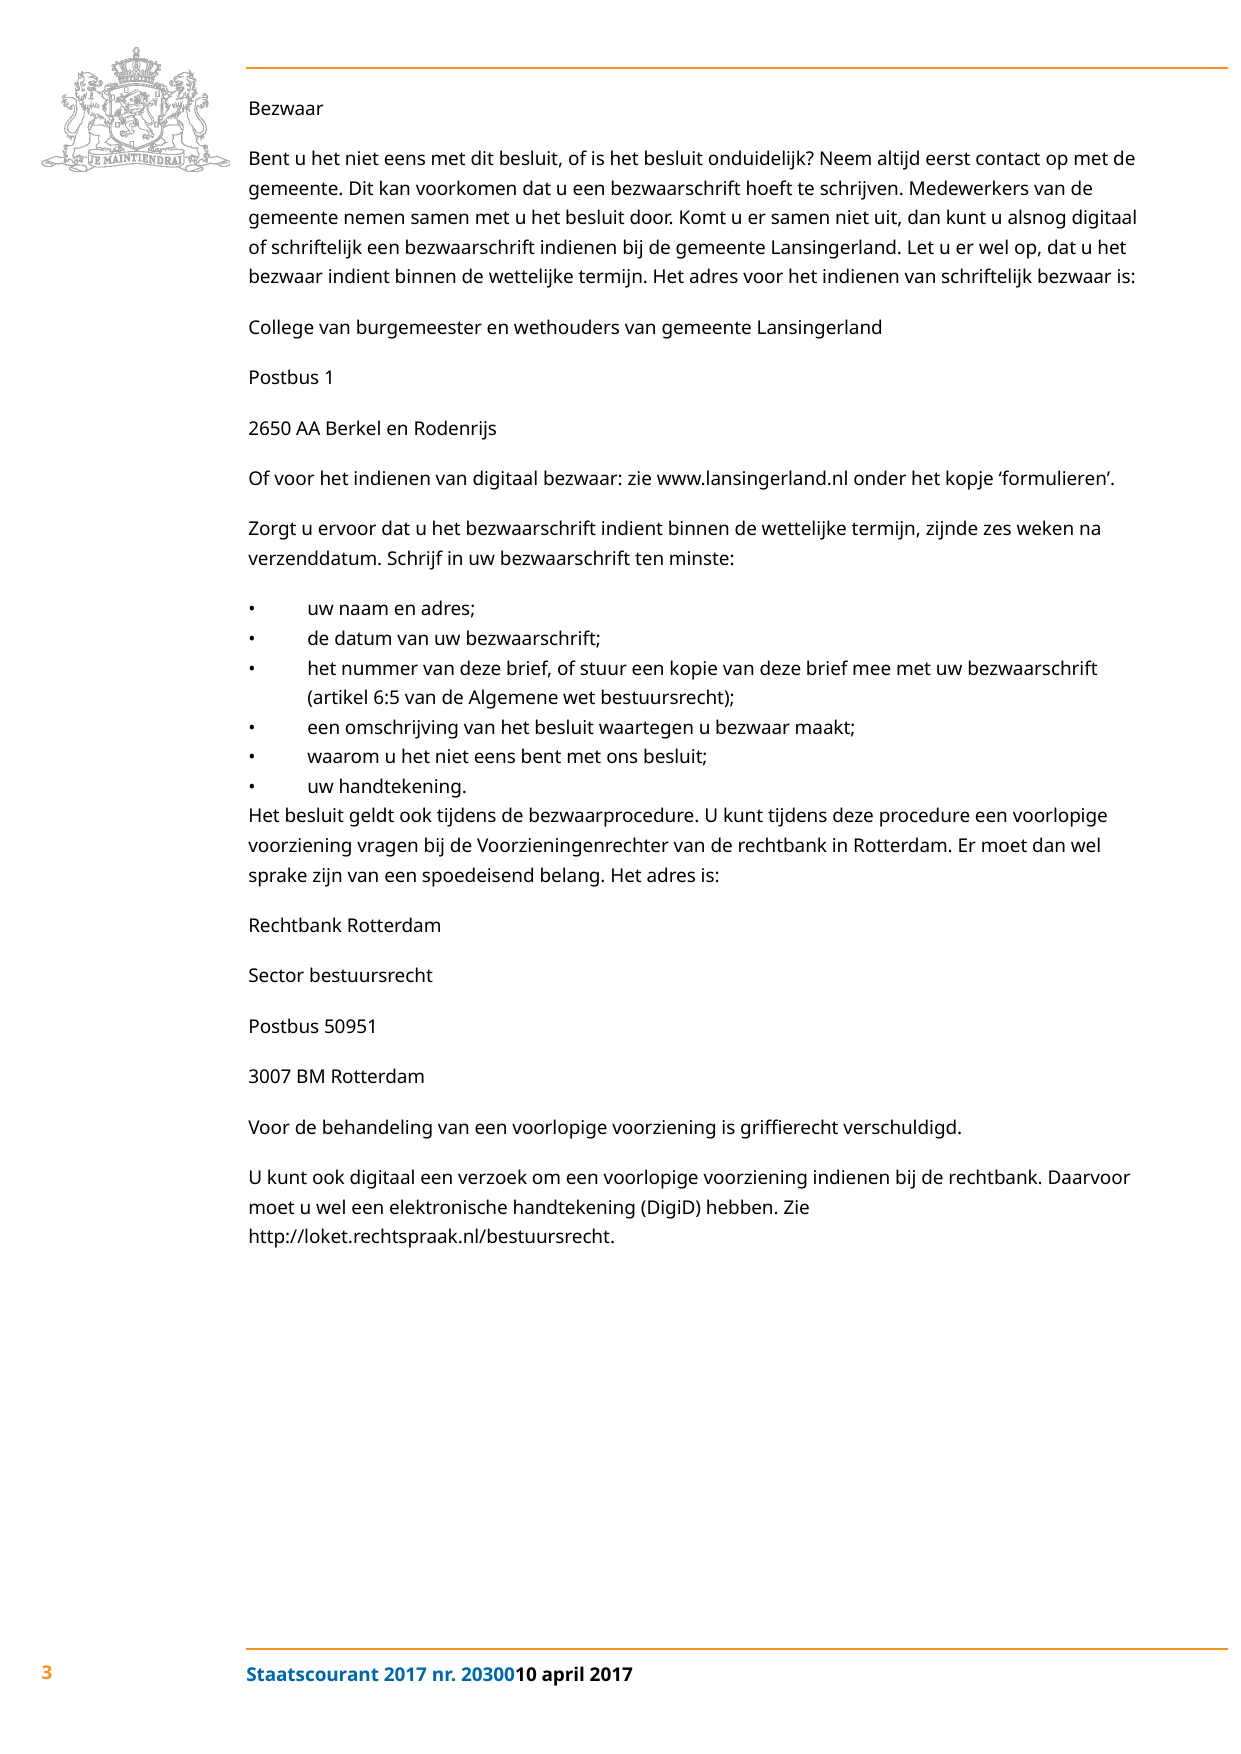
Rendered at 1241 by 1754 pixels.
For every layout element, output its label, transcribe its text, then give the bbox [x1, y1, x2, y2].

text Sector bestuursrecht [248, 963, 1152, 988]
list de datum van uw bezwaarschrift; [248, 625, 1152, 651]
text Rechtbank Rotterdam [248, 912, 1152, 938]
text Postbus 50951 [248, 1013, 1152, 1039]
text Bezwaar [248, 95, 1152, 121]
list een omschrijving van het besluit waartegen u bezwaar maakt; [248, 714, 1152, 740]
text 2650 AA Berkel en Rodenrijs [248, 415, 1152, 441]
text U kunt ook digitaal een verzoek om een voorlopige voorziening indienen bij de rechtbank. Daarvoor moet u wel een elektronische handtekening (DigiD) hebben. Zie http://loket.rechtspraak.nl/bestuursrecht. [248, 1164, 1152, 1249]
text Postbus 1 [248, 364, 1152, 390]
text College van burgemeester en wethouders van gemeente Lansingerland [248, 314, 1152, 340]
text Het besluit geldt ook tijdens de bezwaarprocedure. U kunt tijdens deze procedure een voorlopige voorziening vragen bij de Voorzieningenrechter van de rechtbank in Rotterdam. Er moet dan wel sprake zijn van een spoedeisend belang. Het adres is: [248, 803, 1152, 888]
text Zorgt u ervoor dat u het bezwaarschrift indient binnen de wettelijke termijn, zijnde zes weken na verzenddatum. Schrijf in uw bezwaarschrift ten minste: [248, 516, 1152, 571]
picture [41, 47, 231, 172]
text Bent u het niet eens met dit besluit, of is het besluit onduidelijk? Neem altijd eerst contact op met de gemeente. Dit kan voorkomen dat u een bezwaarschrift hoeft te schrijven. Medewerkers van de gemeente nemen samen met u het besluit door. Komt u er samen niet uit, dan kunt u alsnog digitaal of schriftelijk een bezwaarschrift indienen bij de gemeente Lansingerland. Let u er wel op, dat u het bezwaar indient binnen de wettelijke termijn. Het adres voor het indienen van schriftelijk bezwaar is: [248, 145, 1152, 289]
text 3007 BM Rotterdam [248, 1063, 1152, 1089]
list uw handtekening. [248, 773, 1152, 799]
list het nummer van deze brief, of stuur een kopie van deze brief mee met uw bezwaarschrift (artikel 6:5 van de Algemene wet bestuursrecht); [248, 655, 1152, 710]
text Voor de behandeling van een voorlopige voorziening is griffierecht verschuldigd. [248, 1114, 1152, 1140]
list uw naam en adres; [248, 596, 1152, 621]
text Of voor het indienen van digitaal bezwaar: zie www.lansingerland.nl onder het kopje ‘formulieren’. [248, 465, 1152, 491]
list waarom u het niet eens bent met ons besluit; [248, 743, 1152, 769]
